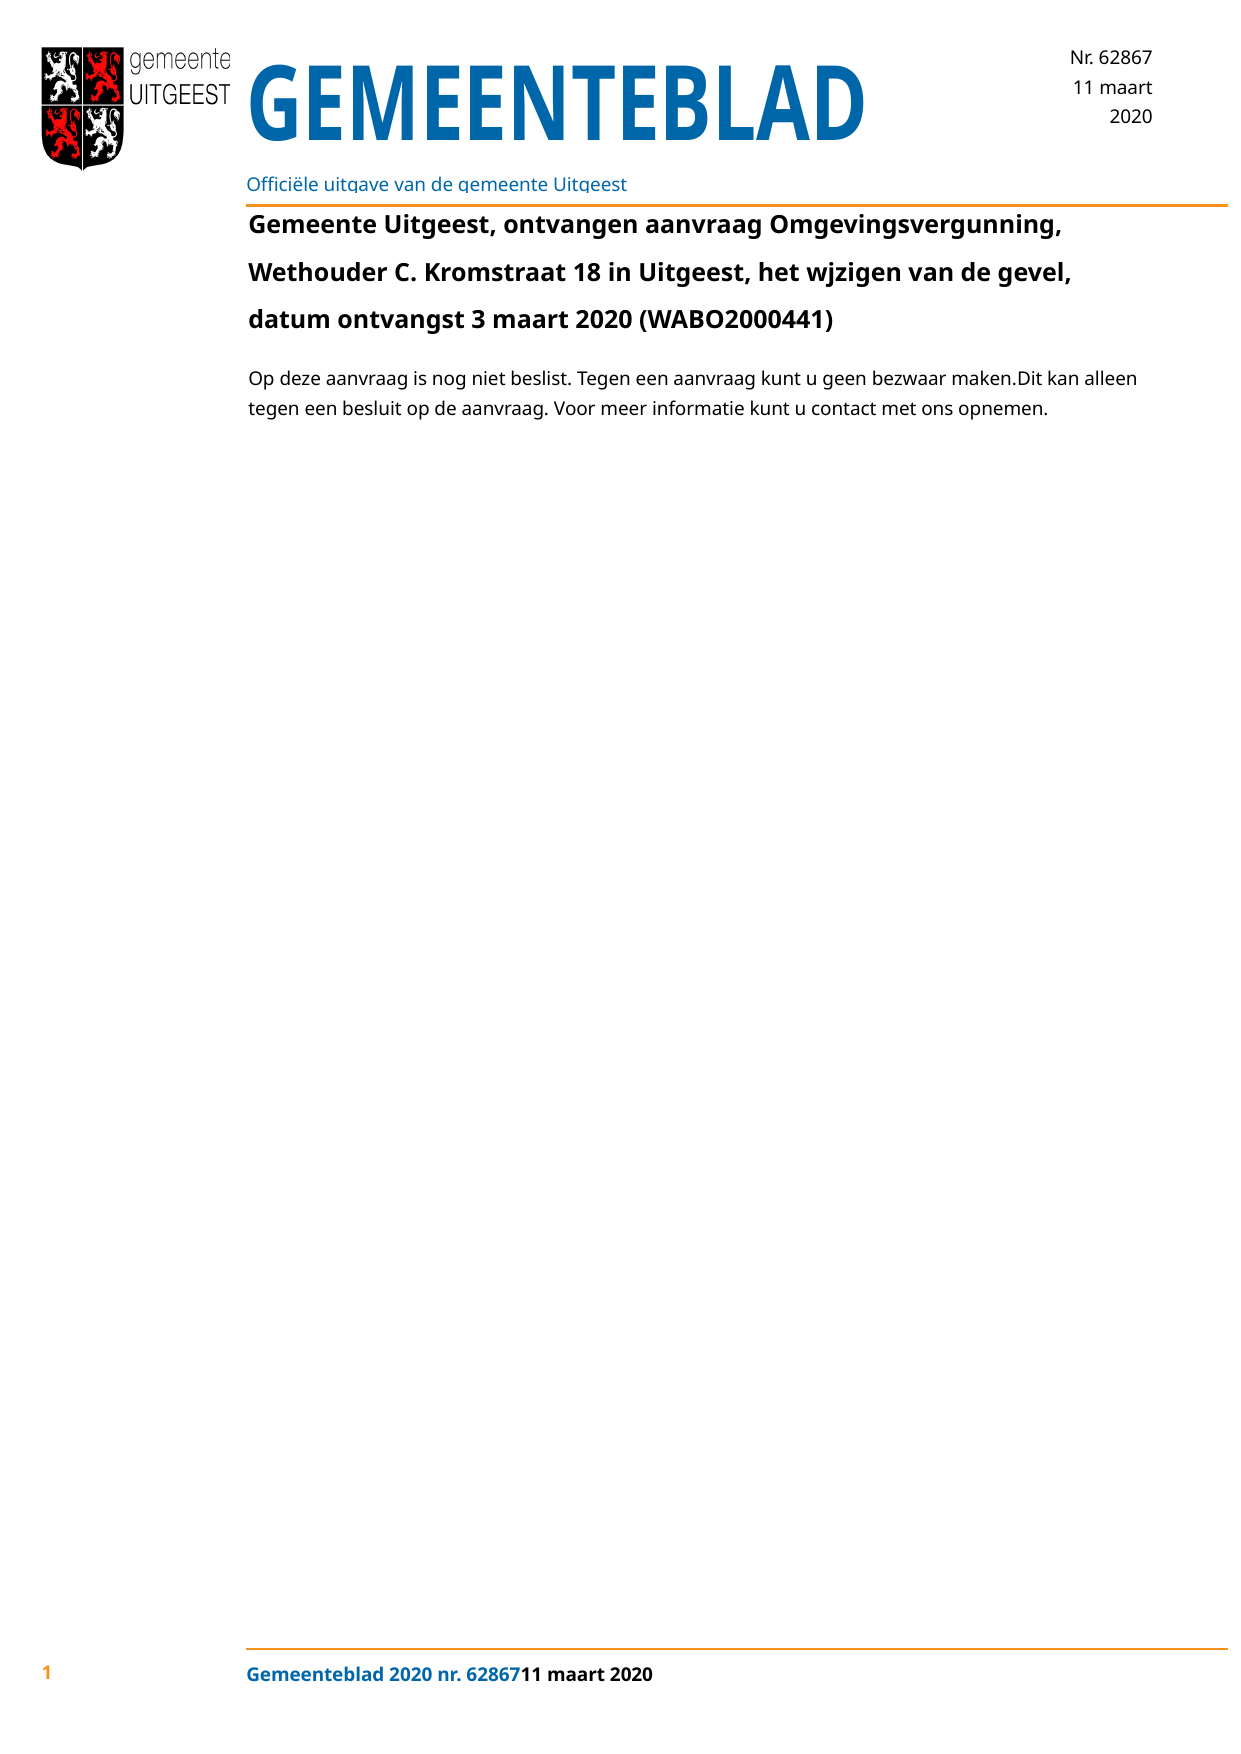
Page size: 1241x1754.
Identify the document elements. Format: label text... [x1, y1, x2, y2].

text Gemeente Uitgeest, ontvangen aanvraag Omgevingsvergunning, Wethouder C. Kromstraat 18 in Uitgeest, het wjzigen van de gevel, datum ontvangst 3 maart 2020 (WABO2000441) [248, 207, 1152, 336]
picture [41, 47, 231, 172]
text Op deze aanvraag is nog niet beslist. Tegen een aanvraag kunt u geen bezwaar maken.Dit kan alleen tegen een besluit op de aanvraag. Voor meer informatie kunt u contact met ons opnemen. [248, 366, 1152, 421]
